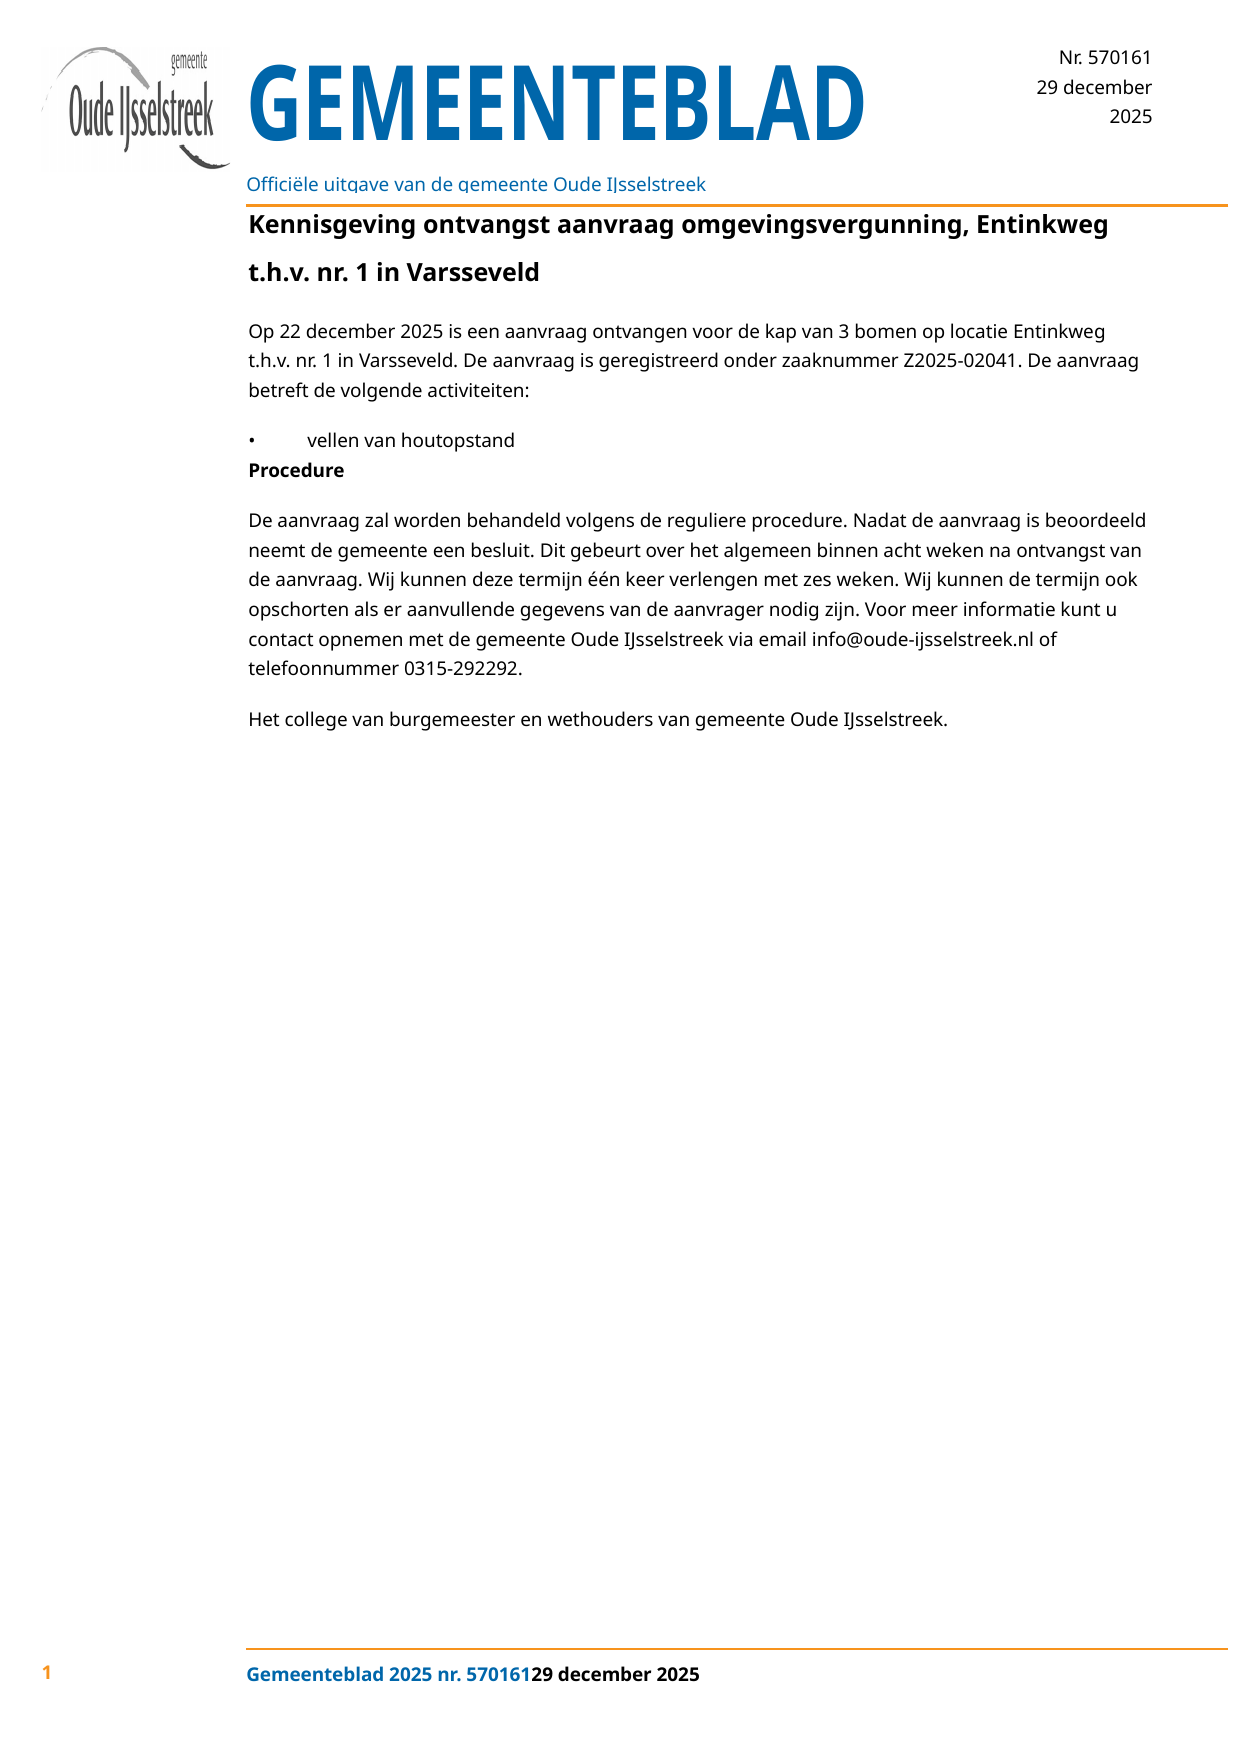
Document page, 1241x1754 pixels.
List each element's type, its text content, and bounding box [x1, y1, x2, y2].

text Het college van burgemeester en wethouders van gemeente Oude IJsselstreek. [248, 706, 1152, 732]
picture [41, 47, 231, 172]
text De aanvraag zal worden behandeld volgens de reguliere procedure. Nadat de aanvraag is beoordeeld neemt de gemeente een besluit. Dit gebeurt over het algemeen binnen acht weken na ontvangst van de aanvraag. Wij kunnen deze termijn één keer verlengen met zes weken. Wij kunnen de termijn ook opschorten als er aanvullende gegevens van de aanvrager nodig zijn. Voor meer informatie kunt u contact opnemen met de gemeente Oude IJsselstreek via email info@oude-ijsselstreek.nl of telefoonnummer 0315-292292. [248, 507, 1152, 681]
text Op 22 december 2025 is een aanvraag ontvangen voor de kap van 3 bomen op locatie Entinkweg t.h.v. nr. 1 in Varsseveld. De aanvraag is geregistreerd onder zaaknummer Z2025-02041. De aanvraag betreft de volgende activiteiten: [248, 318, 1152, 403]
text Kennisgeving ontvangst aanvraag omgevingsvergunning, Entinkweg t.h.v. nr. 1 in Varsseveld [248, 207, 1152, 288]
list vellen van houtopstand [248, 427, 1152, 453]
text Procedure [248, 457, 1152, 483]
